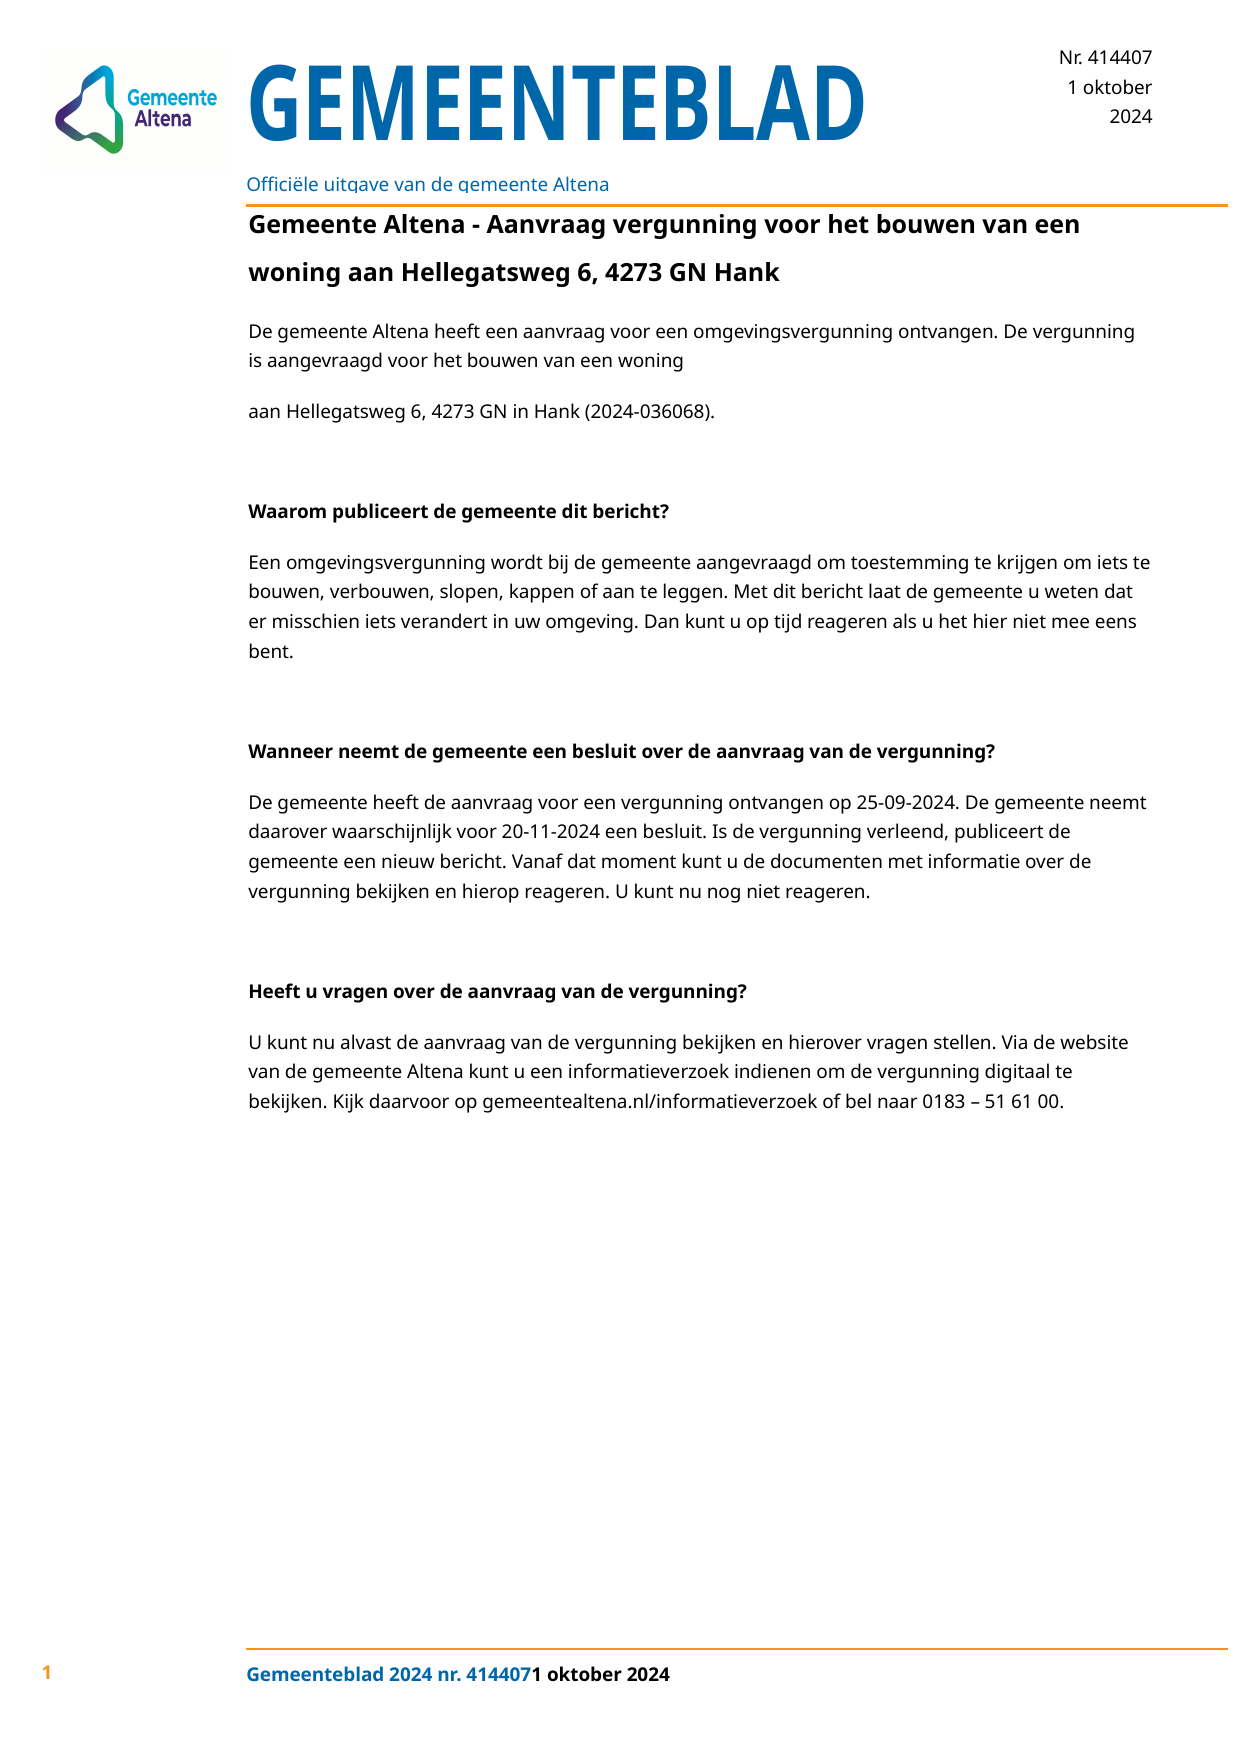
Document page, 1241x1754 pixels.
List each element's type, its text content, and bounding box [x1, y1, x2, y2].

text Wanneer neemt de gemeente een besluit over de aanvraag van de vergunning? [248, 739, 1152, 764]
text De gemeente Altena heeft een aanvraag voor een omgevingsvergunning ontvangen. De vergunning is aangevraagd voor het bouwen van een woning [248, 318, 1152, 373]
text Heeft u vragen over de aanvraag van de vergunning? [248, 979, 1152, 1004]
text U kunt nu alvast de aanvraag van de vergunning bekijken en hierover vragen stellen. Via de website van de gemeente Altena kunt u een informatieverzoek indienen om de vergunning digitaal te bekijken. Kijk daarvoor op gemeentealtena.nl/informatieverzoek of bel naar 0183 – 51 61 00. [248, 1029, 1152, 1114]
text Waarom publiceert de gemeente dit bericht? [248, 499, 1152, 524]
text Een omgevingsvergunning wordt bij de gemeente aangevraagd om toestemming te krijgen om iets te bouwen, verbouwen, slopen, kappen of aan te leggen. Met dit bericht laat de gemeente u weten dat er misschien iets verandert in uw omgeving. Dan kunt u op tijd reageren als u het hier niet mee eens bent. [248, 549, 1152, 664]
text aan Hellegatsweg 6, 4273 GN in Hank (2024-036068). [248, 398, 1152, 424]
text De gemeente heeft de aanvraag voor een vergunning ontvangen op 25-09-2024. De gemeente neemt daarover waarschijnlijk voor 20-11-2024 een besluit. Is de vergunning verleend, publiceert de gemeente een nieuw bericht. Vanaf dat moment kunt u de documenten met informatie over de vergunning bekijken en hierop reageren. U kunt nu nog niet reageren. [248, 789, 1152, 904]
picture [41, 47, 231, 172]
text Gemeente Altena - Aanvraag vergunning voor het bouwen van een woning aan Hellegatsweg 6, 4273 GN Hank [248, 207, 1152, 288]
